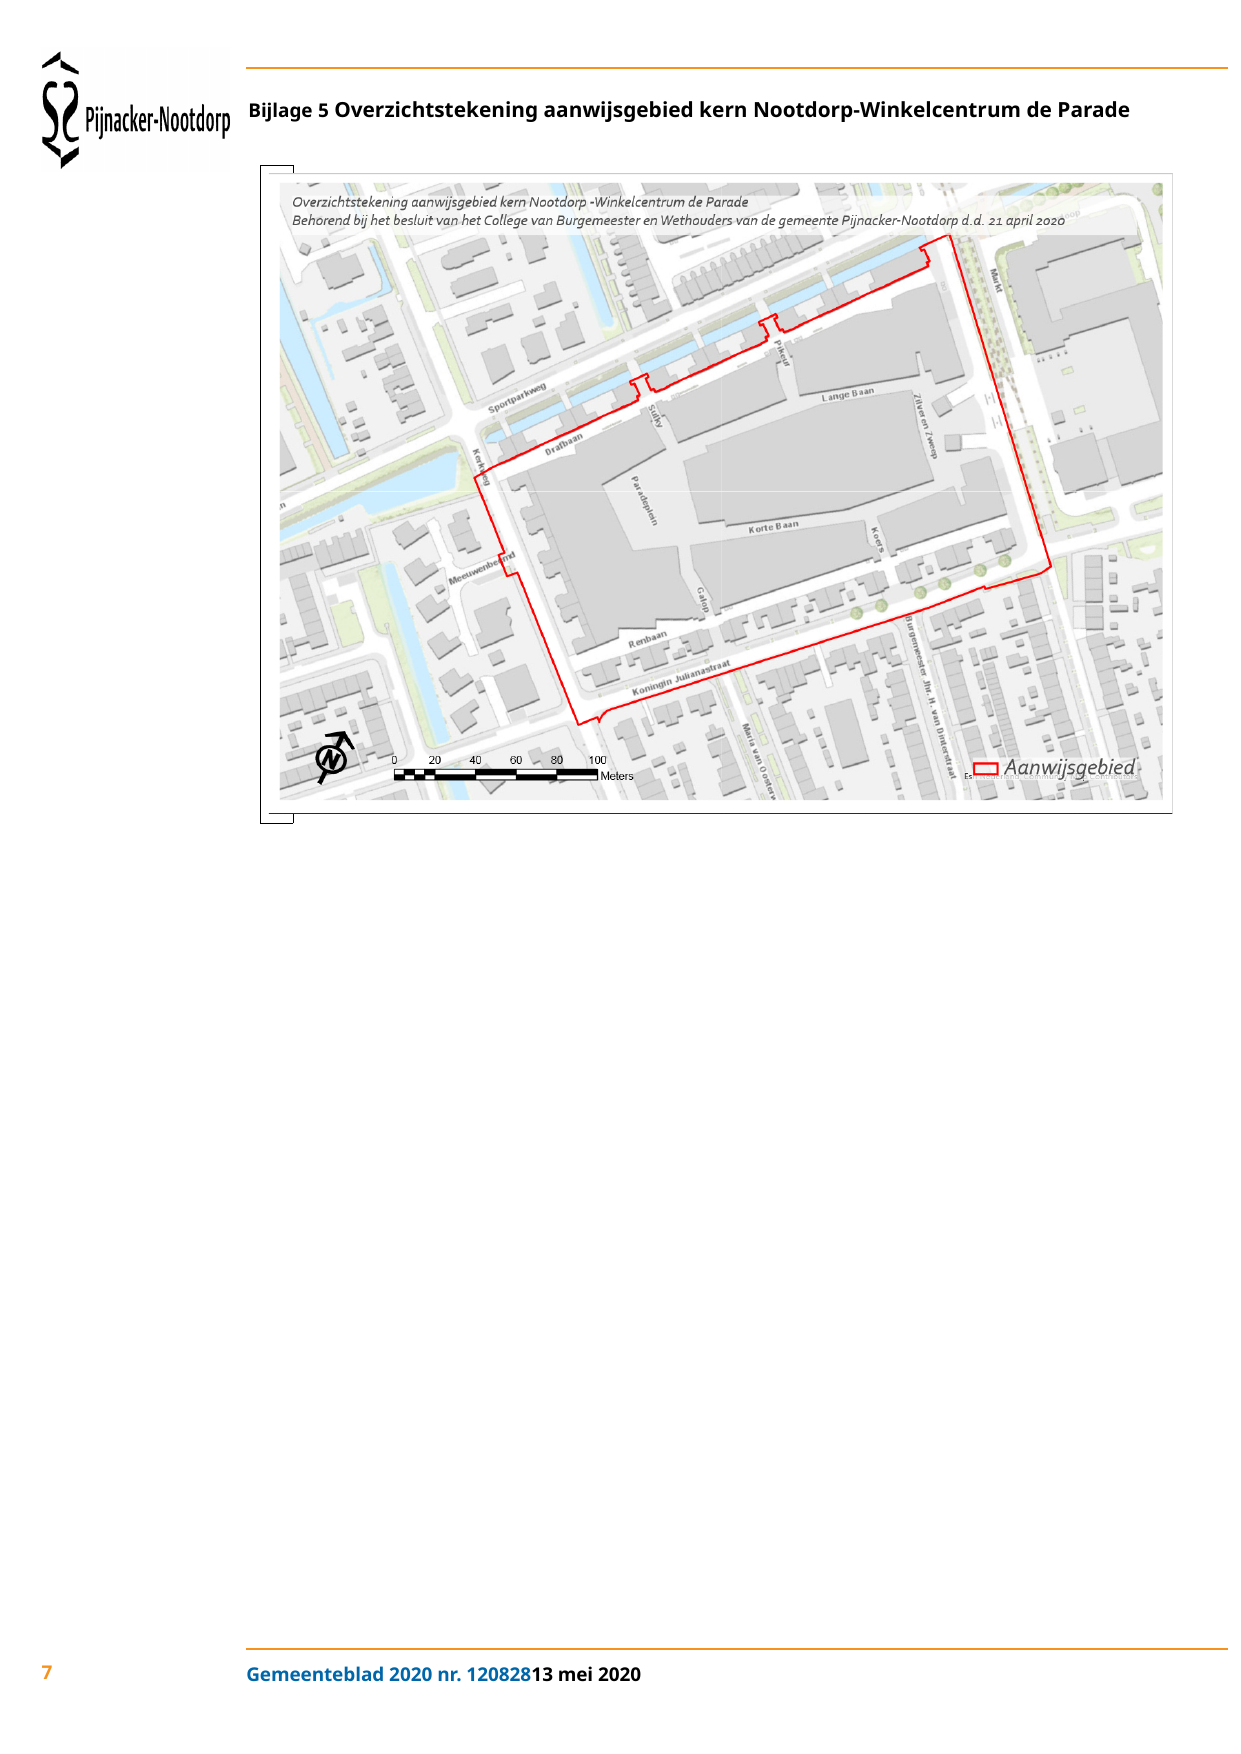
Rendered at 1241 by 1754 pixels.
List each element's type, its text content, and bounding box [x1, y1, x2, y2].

picture [41, 47, 231, 172]
picture [268, 173, 1173, 814]
text Bijlage 5 Overzichtstekening aanwijsgebied kern Nootdorp-Winkelcentrum de Parade [248, 95, 1152, 123]
